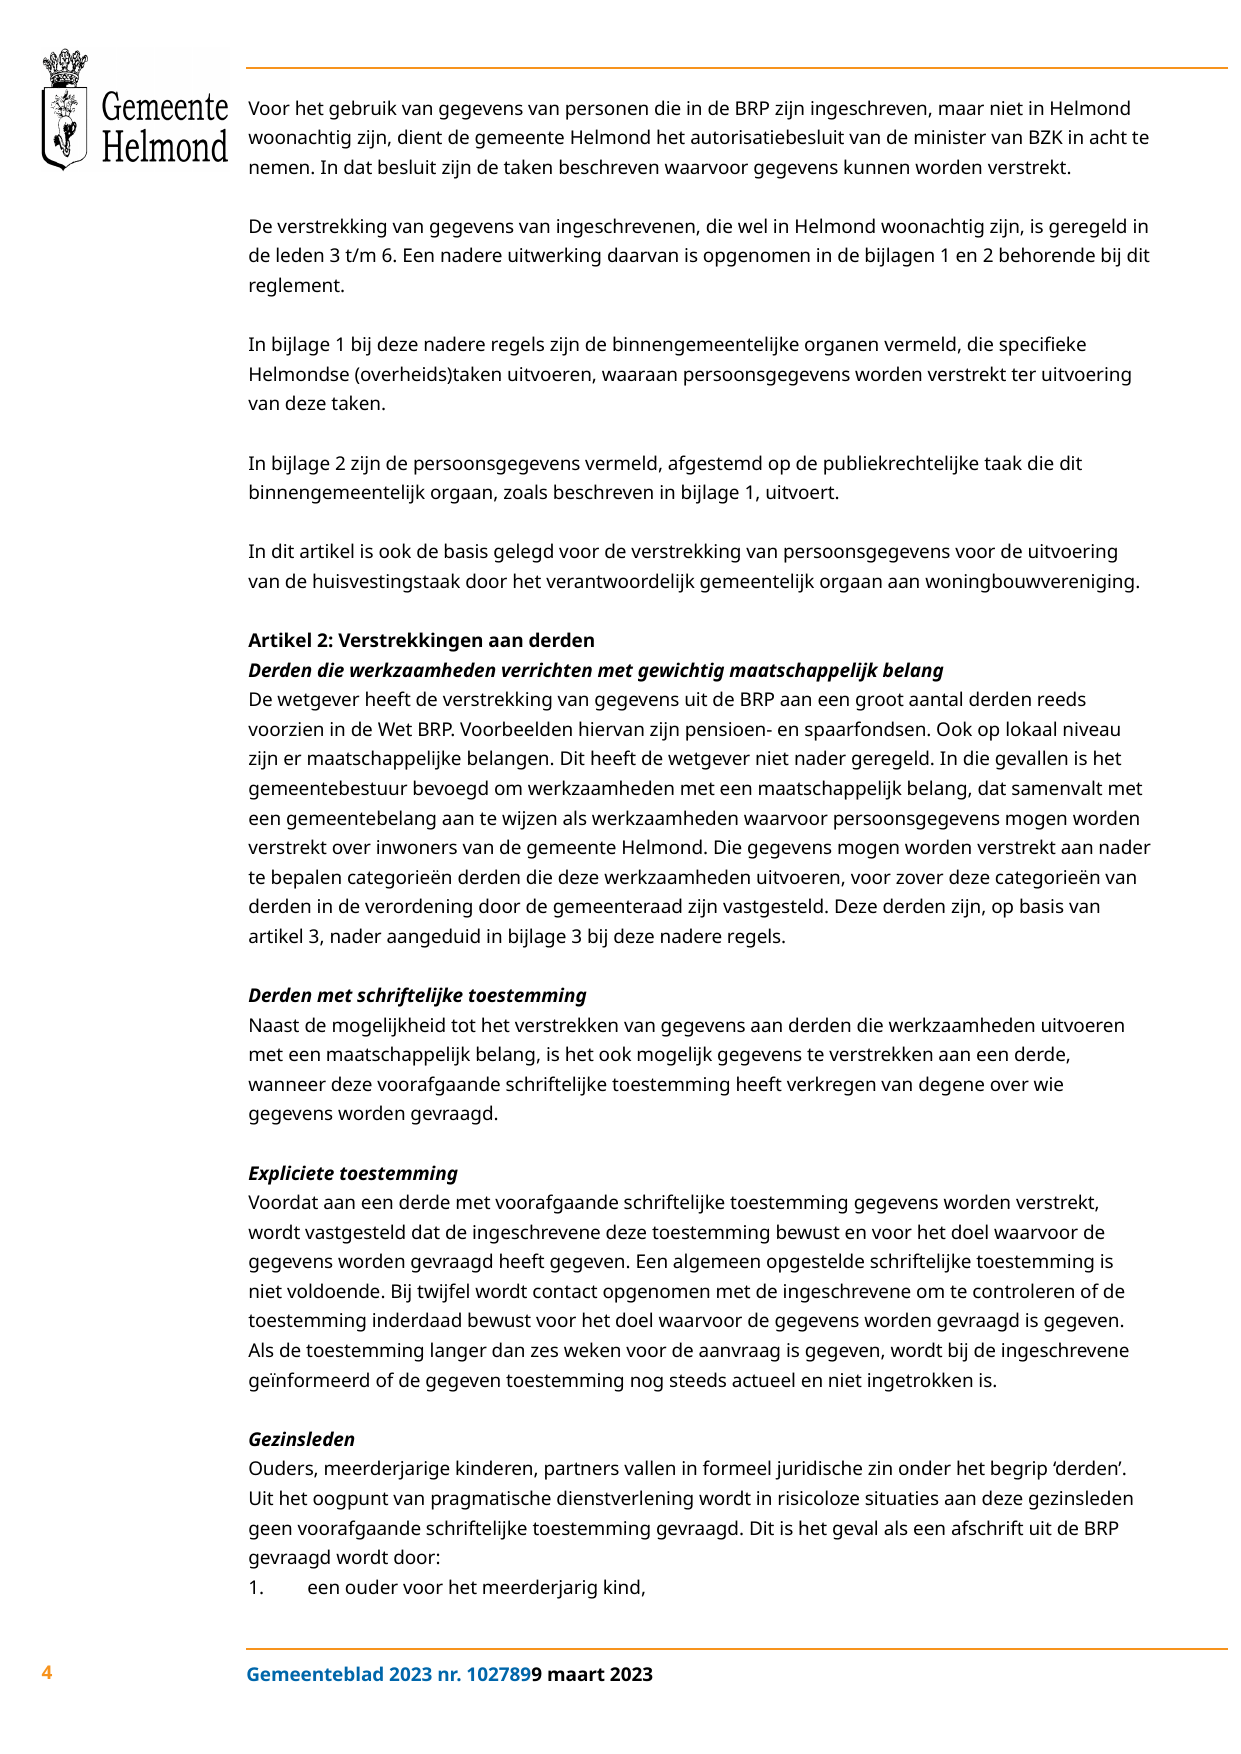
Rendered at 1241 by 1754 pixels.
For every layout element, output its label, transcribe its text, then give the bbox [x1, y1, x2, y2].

text Expliciete toestemming [248, 1160, 1152, 1186]
text Voordat aan een derde met voorafgaande schriftelijke toestemming gegevens worden verstrekt, wordt vastgesteld dat de ingeschrevene deze toestemming bewust en voor het doel waarvoor de gegevens worden gevraagd heeft gegeven. Een algemeen opgestelde schriftelijke toestemming is niet voldoende. Bij twijfel wordt contact opgenomen met de ingeschrevene om te controleren of de toestemming inderdaad bewust voor het doel waarvoor de gegevens worden gevraagd is gegeven. Als de toestemming langer dan zes weken voor de aanvraag is gegeven, wordt bij de ingeschrevene geïnformeerd of de gegeven toestemming nog steeds actueel en niet ingetrokken is. [248, 1189, 1152, 1393]
text Gezinsleden [248, 1426, 1152, 1452]
text In bijlage 2 zijn de persoonsgegevens vermeld, afgestemd op de publiekrechtelijke taak die dit binnengemeentelijk orgaan, zoals beschreven in bijlage 1, uitvoert. [248, 450, 1152, 505]
text In dit artikel is ook de basis gelegd voor de verstrekking van persoonsgegevens voor de uitvoering van de huisvestingstaak door het verantwoordelijk gemeentelijk orgaan aan woningbouwvereniging. [248, 538, 1152, 594]
text Derden met schriftelijke toestemming [248, 982, 1152, 1008]
text Voor het gebruik van gegevens van personen die in de BRP zijn ingeschreven, maar niet in Helmond woonachtig zijn, dient de gemeente Helmond het autorisatiebesluit van de minister van BZK in acht te nemen. In dat besluit zijn de taken beschreven waarvoor gegevens kunnen worden verstrekt. [248, 95, 1152, 180]
text De verstrekking van gegevens van ingeschrevenen, die wel in Helmond woonachtig zijn, is geregeld in de leden 3 t/m 6. Een nadere uitwerking daarvan is opgenomen in de bijlagen 1 en 2 behorende bij dit reglement. [248, 213, 1152, 298]
text De wetgever heeft de verstrekking van gegevens uit de BRP aan een groot aantal derden reeds voorzien in de Wet BRP. Voorbeelden hiervan zijn pensioen- en spaarfondsen. Ook op lokaal niveau zijn er maatschappelijke belangen. Dit heeft de wetgever niet nader geregeld. In die gevallen is het gemeentebestuur bevoegd om werkzaamheden met een maatschappelijk belang, dat samenvalt met een gemeentebelang aan te wijzen als werkzaamheden waarvoor persoonsgegevens mogen worden verstrekt over inwoners van de gemeente Helmond. Die gegevens mogen worden verstrekt aan nader te bepalen categorieën derden die deze werkzaamheden uitvoeren, voor zover deze categorieën van derden in de verordening door de gemeenteraad zijn vastgesteld. Deze derden zijn, op basis van artikel 3, nader aangeduid in bijlage 3 bij deze nadere regels. [248, 686, 1152, 949]
text Derden die werkzaamheden verrichten met gewichtig maatschappelijk belang [248, 657, 1152, 683]
list een ouder voor het meerderjarig kind, [248, 1574, 1152, 1600]
picture [41, 47, 231, 172]
text Ouders, meerderjarige kinderen, partners vallen in formeel juridische zin onder het begrip ‘derden’. Uit het oogpunt van pragmatische dienstverlening wordt in risicoloze situaties aan deze gezinsleden geen voorafgaande schriftelijke toestemming gevraagd. Dit is het geval als een afschrift uit de BRP gevraagd wordt door: [248, 1456, 1152, 1570]
text Naast de mogelijkheid tot het verstrekken van gegevens aan derden die werkzaamheden uitvoeren met een maatschappelijk belang, is het ook mogelijk gegevens te verstrekken aan een derde, wanneer deze voorafgaande schriftelijke toestemming heeft verkregen van degene over wie gegevens worden gevraagd. [248, 1012, 1152, 1126]
text In bijlage 1 bij deze nadere regels zijn de binnengemeentelijke organen vermeld, die specifieke Helmondse (overheids)taken uitvoeren, waaraan persoonsgegevens worden verstrekt ter uitvoering van deze taken. [248, 331, 1152, 416]
text Artikel 2: Verstrekkingen aan derden [248, 627, 1152, 653]
